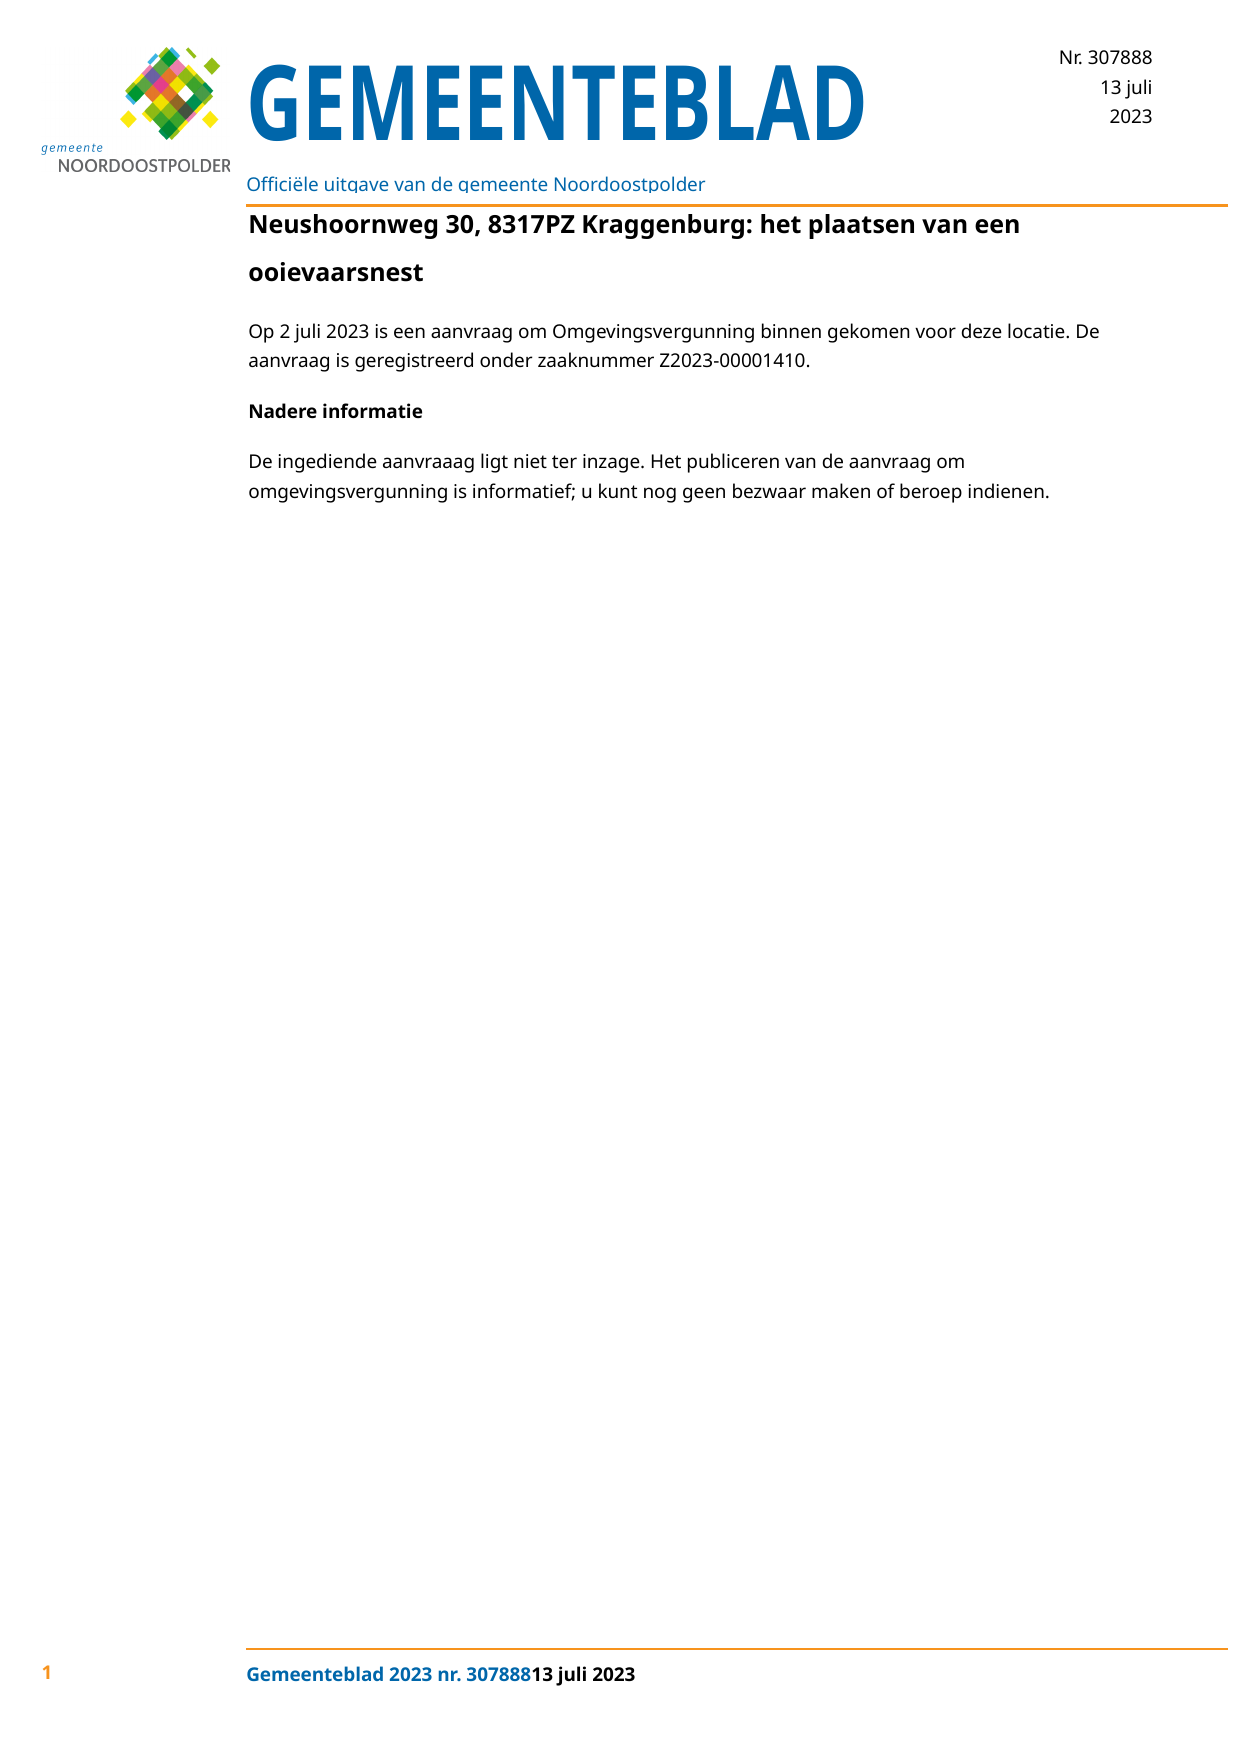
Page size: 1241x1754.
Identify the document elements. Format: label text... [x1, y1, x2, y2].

text Op 2 juli 2023 is een aanvraag om Omgevingsvergunning binnen gekomen voor deze locatie. De aanvraag is geregistreerd onder zaaknummer Z2023-00001410. [248, 318, 1152, 373]
text De ingediende aanvraaag ligt niet ter inzage. Het publiceren van de aanvraag om omgevingsvergunning is informatief; u kunt nog geen bezwaar maken of beroep indienen. [248, 448, 1152, 504]
text Nadere informatie [248, 398, 1152, 424]
picture [41, 47, 231, 172]
text Neushoornweg 30, 8317PZ Kraggenburg: het plaatsen van een ooievaarsnest [248, 207, 1152, 288]
